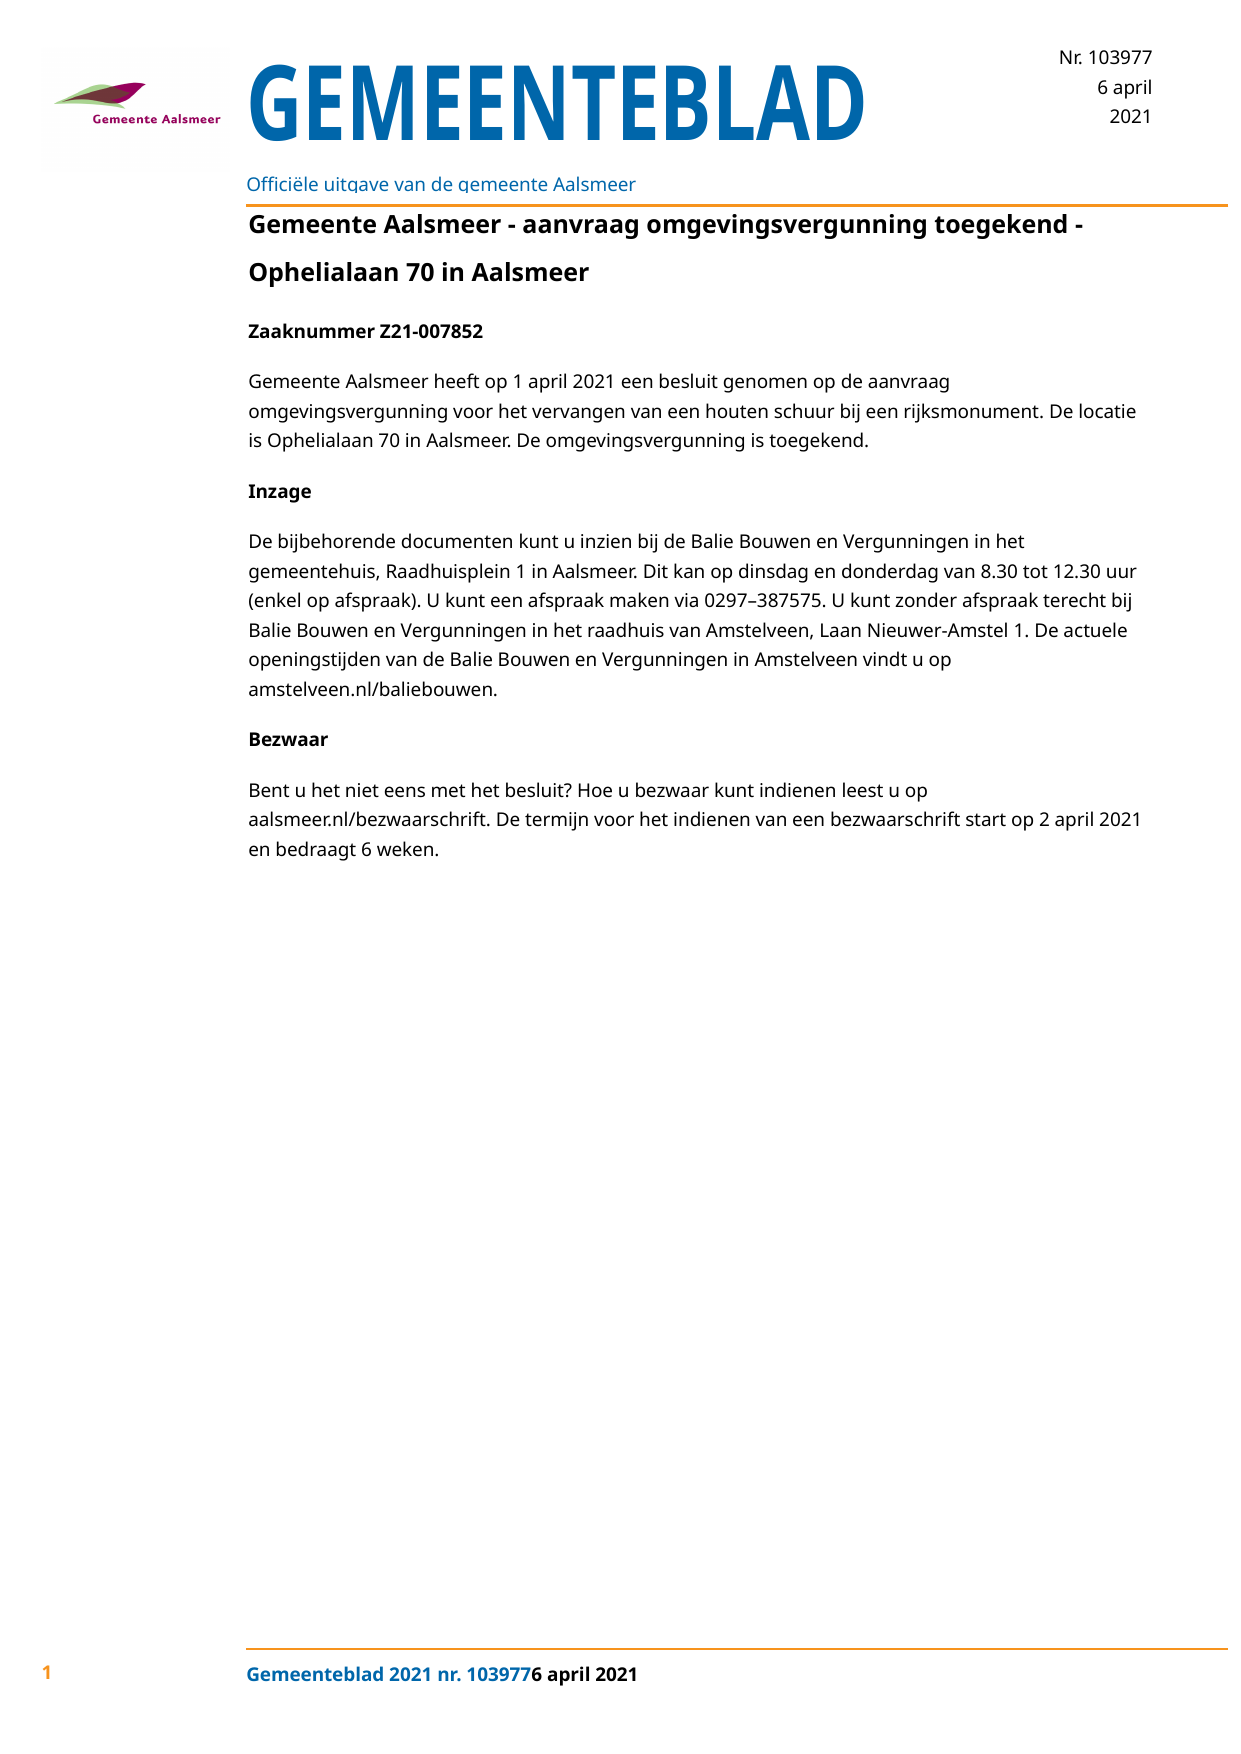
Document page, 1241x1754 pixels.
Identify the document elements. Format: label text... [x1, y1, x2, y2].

text Gemeente Aalsmeer - aanvraag omgevingsvergunning toegekend - Ophelialaan 70 in Aalsmeer [248, 207, 1152, 288]
text De bijbehorende documenten kunt u inzien bij de Balie Bouwen en Vergunningen in het gemeentehuis, Raadhuisplein 1 in Aalsmeer. Dit kan op dinsdag en donderdag van 8.30 tot 12.30 uur (enkel op afspraak). U kunt een afspraak maken via 0297–387575. U kunt zonder afspraak terecht bij Balie Bouwen en Vergunningen in het raadhuis van Amstelveen, Laan Nieuwer-Amstel 1. De actuele openingstijden van de Balie Bouwen en Vergunningen in Amstelveen vindt u op amstelveen.nl/baliebouwen. [248, 528, 1152, 702]
text Zaaknummer Z21-007852 [248, 318, 1152, 344]
picture [41, 47, 231, 172]
text Inzage [248, 478, 1152, 504]
text Gemeente Aalsmeer heeft op 1 april 2021 een besluit genomen op de aanvraag omgevingsvergunning voor het vervangen van een houten schuur bij een rijksmonument. De locatie is Ophelialaan 70 in Aalsmeer. De omgevingsvergunning is toegekend. [248, 368, 1152, 453]
text Bent u het niet eens met het besluit? Hoe u bezwaar kunt indienen leest u op aalsmeer.nl/bezwaarschrift. De termijn voor het indienen van een bezwaarschrift start op 2 april 2021 en bedraagt 6 weken. [248, 777, 1152, 862]
text Bezwaar [248, 727, 1152, 752]
